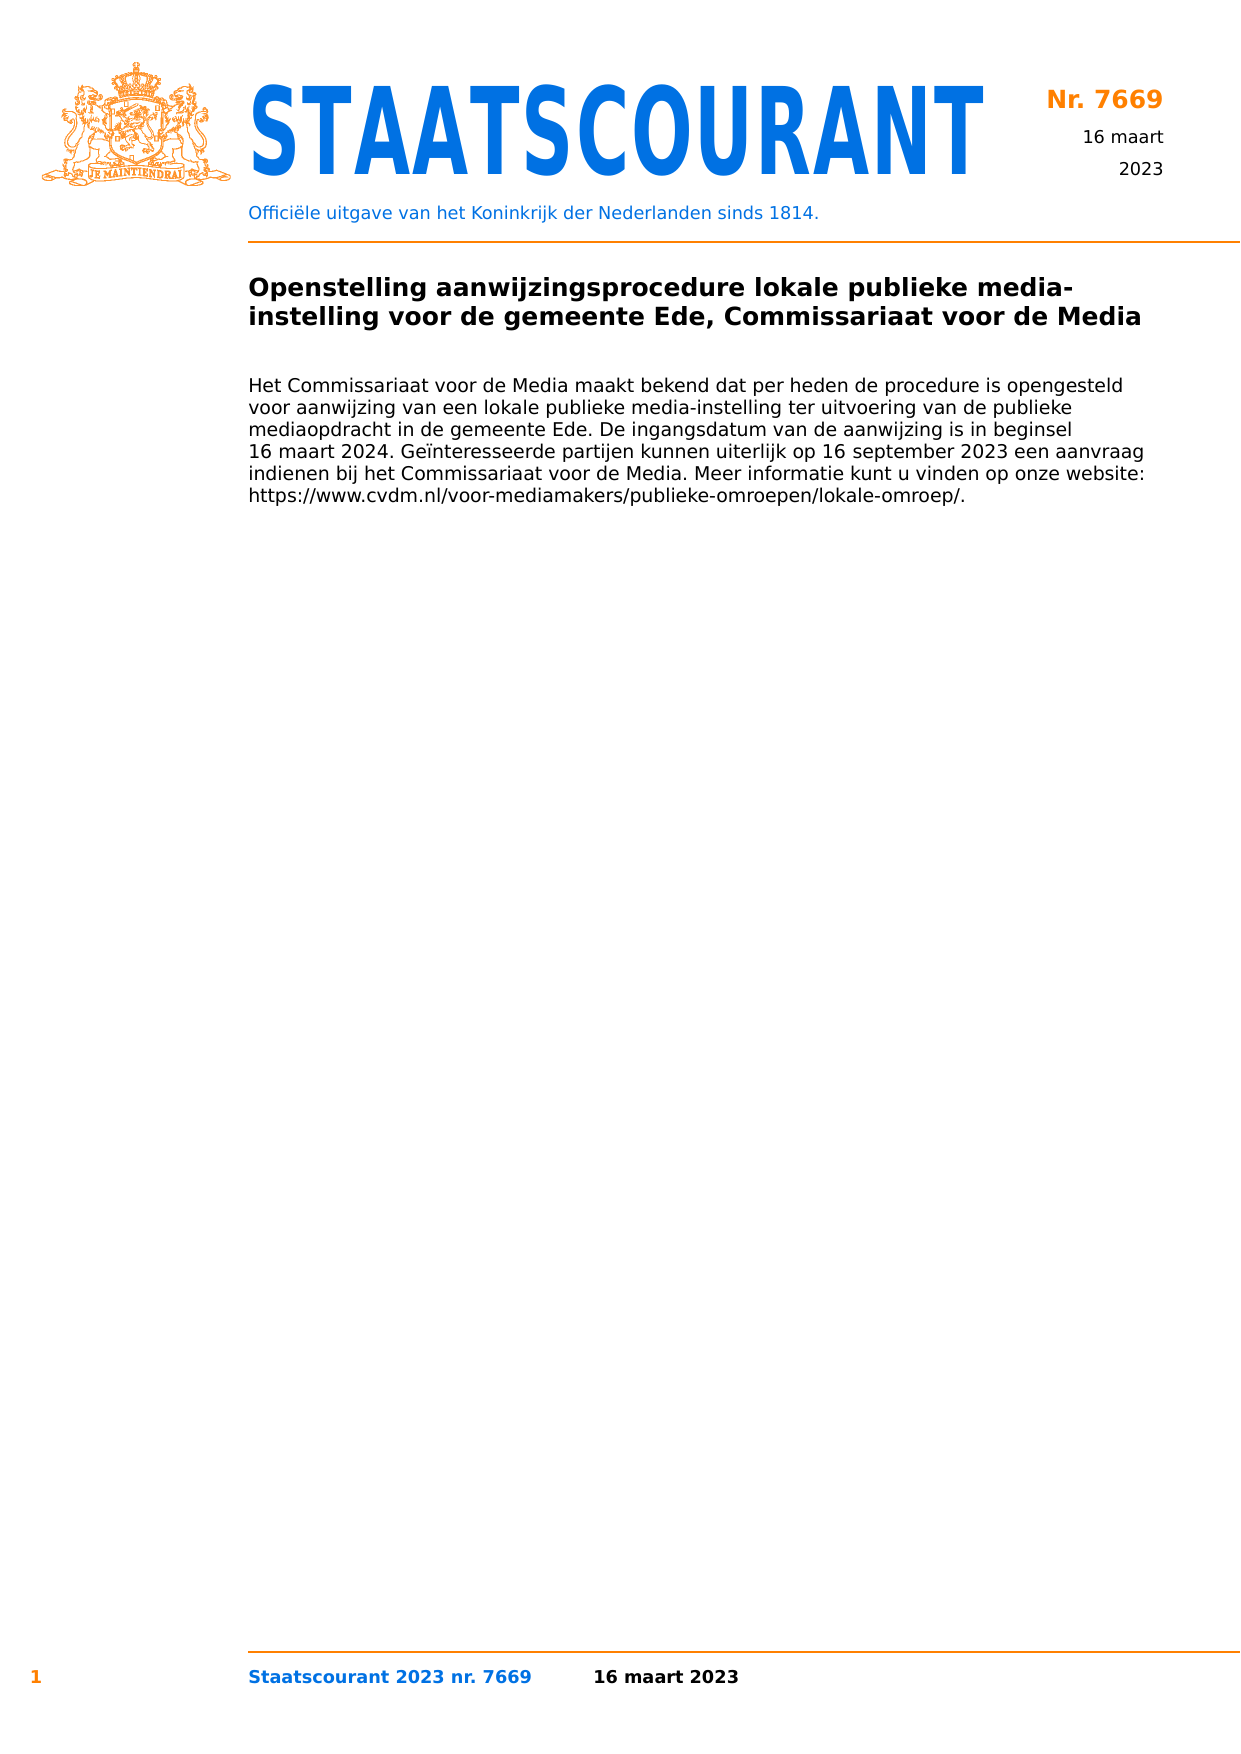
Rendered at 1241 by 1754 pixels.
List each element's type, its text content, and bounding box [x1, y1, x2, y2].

table_header [25, 62, 248, 241]
table_header Nr. 7669 [998, 62, 1240, 121]
picture [41, 62, 231, 186]
table_cell Officiële uitgave van het Koninkrijk der Nederlanden sinds 1814. [248, 203, 1240, 241]
table_cell 2023 [998, 153, 1240, 203]
table_header STAATSCOURANT [248, 62, 998, 203]
text Het Commissariaat voor de Media maakt bekend dat per heden de procedure is opengesteld voor aanwijzing van een lokale publieke media-instelling ter uitvoering van de publieke mediaopdracht in de gemeente Ede. De ingangsdatum van de aanwijzing is in beginsel 16 maart 2024. Geïnteresseerde partijen kunnen uiterlijk op 16 september 2023 een aanvraag indienen bij het Commissariaat voor de Media. Meer informatie kunt u vinden op onze website: https://www.cvdm.nl/voor-mediamakers/publieke-omroepen/lokale-omroep/. [248, 375, 1163, 507]
subtitle Openstelling aanwijzingsprocedure lokale publieke media-instelling voor de gemeente Ede, Commissariaat voor de Media [248, 273, 1163, 331]
table_cell 16 maart [998, 121, 1240, 153]
